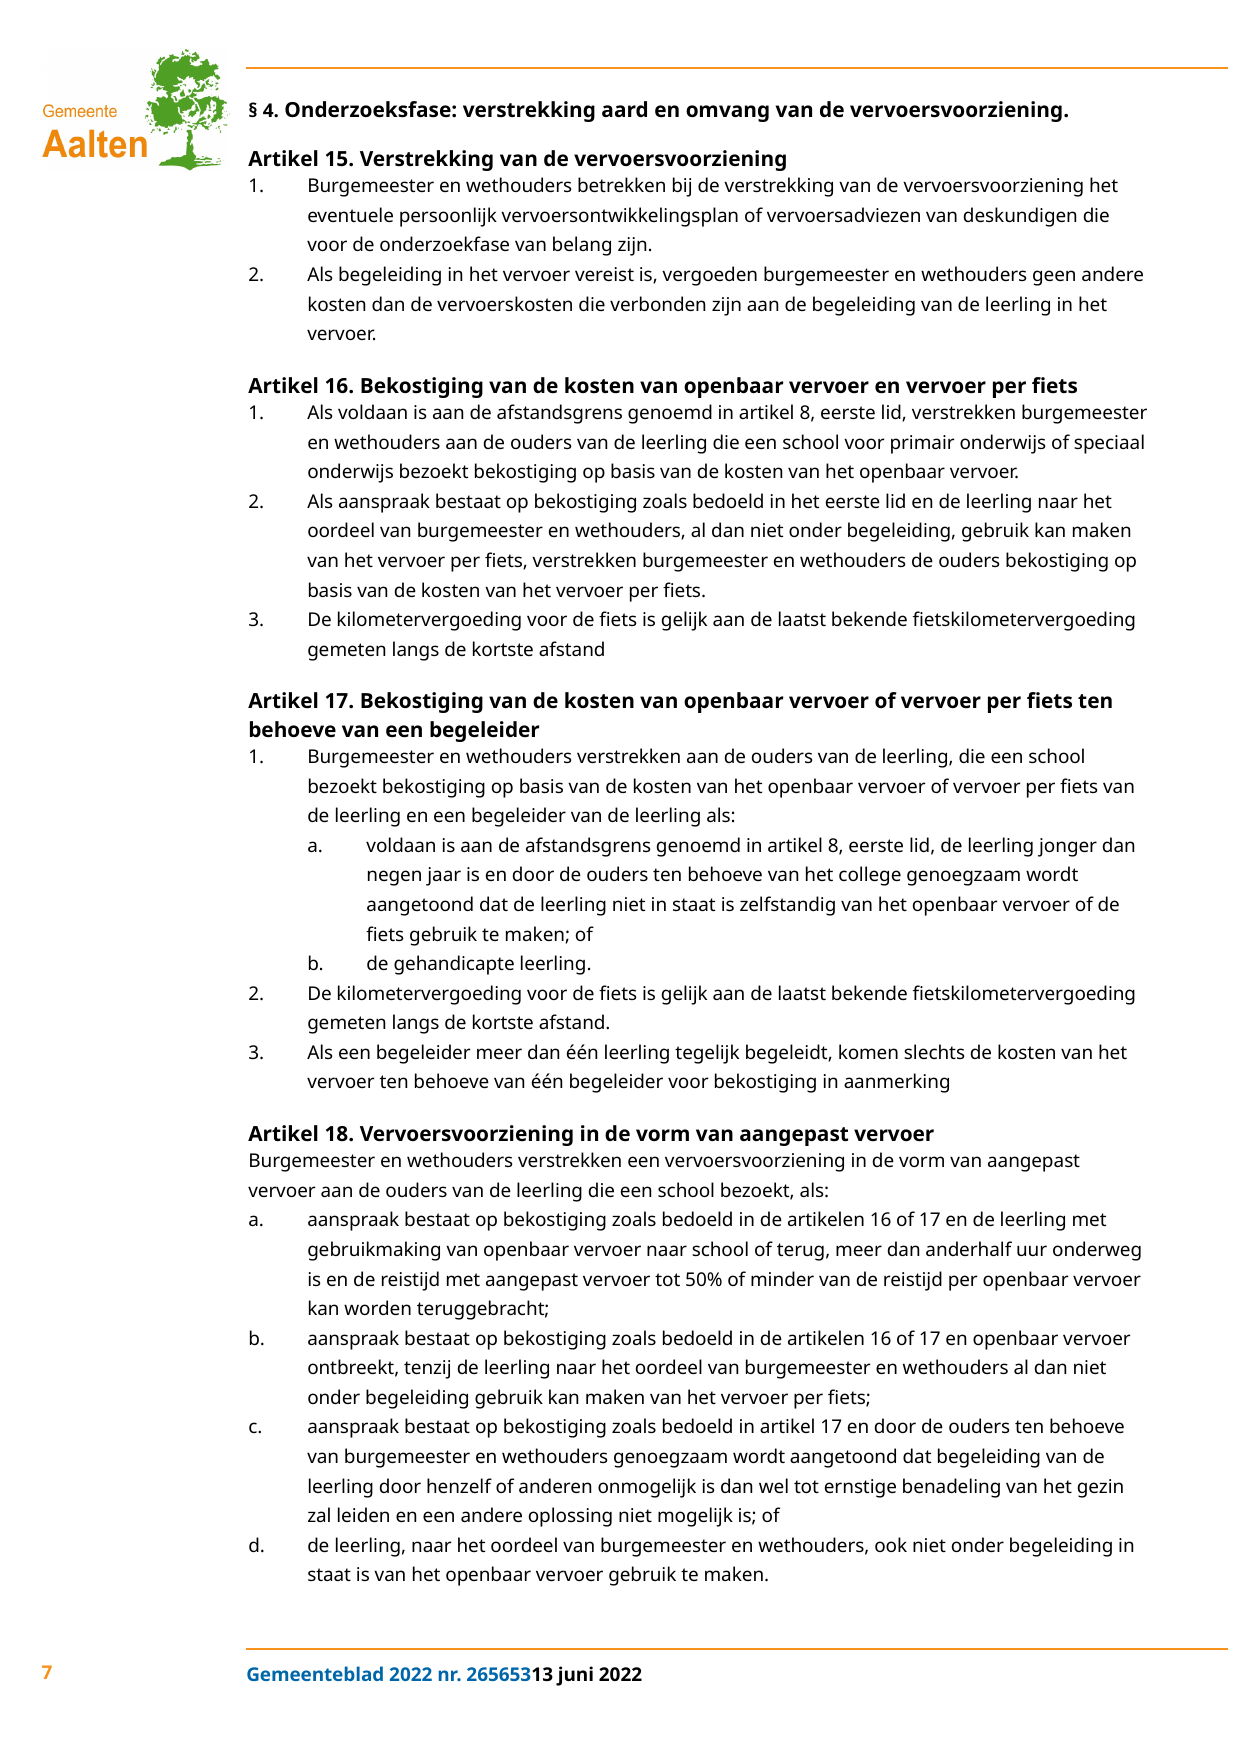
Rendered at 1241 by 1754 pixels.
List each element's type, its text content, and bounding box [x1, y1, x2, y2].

list de gehandicapte leerling. [307, 950, 1152, 976]
list Als een begeleider meer dan één leerling tegelijk begeleidt, komen slechts de kosten van het vervoer ten behoeve van één begeleider voor bekostiging in aanmerking [248, 1039, 1152, 1094]
text § 4. Onderzoeksfase: verstrekking aard en omvang van de vervoersvoorziening. [248, 95, 1152, 123]
list voldaan is aan de afstandsgrens genoemd in artikel 8, eerste lid, de leerling jonger dan negen jaar is en door de ouders ten behoeve van het college genoegzaam wordt aangetoond dat de leerling niet in staat is zelfstandig van het openbaar vervoer of de fiets gebruik te maken; of [307, 832, 1152, 946]
list De kilometervergoeding voor de fiets is gelijk aan de laatst bekende fietskilometervergoeding gemeten langs de kortste afstand. [248, 980, 1152, 1035]
list Als voldaan is aan de afstandsgrens genoemd in artikel 8, eerste lid, verstrekken burgemeester en wethouders aan de ouders van de leerling die een school voor primair onderwijs of speciaal onderwijs bezoekt bekostiging op basis van de kosten van het openbaar vervoer. [248, 399, 1152, 484]
picture [41, 47, 231, 172]
list de leerling, naar het oordeel van burgemeester en wethouders, ook niet onder begeleiding in staat is van het openbaar vervoer gebruik te maken. [248, 1532, 1152, 1587]
text Burgemeester en wethouders verstrekken een vervoersvoorziening in de vorm van aangepast vervoer aan de ouders van de leerling die een school bezoekt, als: [248, 1147, 1152, 1203]
text Artikel 17. Bekostiging van de kosten van openbaar vervoer of vervoer per fiets ten behoeve van een begeleider [248, 686, 1152, 743]
list aanspraak bestaat op bekostiging zoals bedoeld in artikel 17 en door de ouders ten behoeve van burgemeester en wethouders genoegzaam wordt aangetoond dat begeleiding van de leerling door henzelf of anderen onmogelijk is dan wel tot ernstige benadeling van het gezin zal leiden en een andere oplossing niet mogelijk is; of [248, 1414, 1152, 1528]
list De kilometervergoeding voor de fiets is gelijk aan de laatst bekende fietskilometervergoeding gemeten langs de kortste afstand [248, 606, 1152, 662]
text Artikel 15. Verstrekking van de vervoersvoorziening [248, 144, 1152, 172]
list Burgemeester en wethouders betrekken bij de verstrekking van de vervoersvoorziening het eventuele persoonlijk vervoersontwikkelingsplan of vervoersadviezen van deskundigen die voor de onderzoekfase van belang zijn. [248, 172, 1152, 257]
list aanspraak bestaat op bekostiging zoals bedoeld in de artikelen 16 of 17 en de leerling met gebruikmaking van openbaar vervoer naar school of terug, meer dan anderhalf uur onderweg is en de reistijd met aangepast vervoer tot 50% of minder van de reistijd per openbaar vervoer kan worden teruggebracht; [248, 1207, 1152, 1321]
list Burgemeester en wethouders verstrekken aan de ouders van de leerling, die een school bezoekt bekostiging op basis van de kosten van het openbaar vervoer of vervoer per fiets van de leerling en een begeleider van de leerling als: [248, 743, 1152, 828]
text Artikel 16. Bekostiging van de kosten van openbaar vervoer en vervoer per fiets [248, 371, 1152, 399]
list aanspraak bestaat op bekostiging zoals bedoeld in de artikelen 16 of 17 en openbaar vervoer ontbreekt, tenzij de leerling naar het oordeel van burgemeester en wethouders al dan niet onder begeleiding gebruik kan maken van het vervoer per fiets; [248, 1325, 1152, 1410]
list Als aanspraak bestaat op bekostiging zoals bedoeld in het eerste lid en de leerling naar het oordeel van burgemeester en wethouders, al dan niet onder begeleiding, gebruik kan maken van het vervoer per fiets, verstrekken burgemeester en wethouders de ouders bekostiging op basis van de kosten van het vervoer per fiets. [248, 488, 1152, 602]
text Artikel 18. Vervoersvoorziening in de vorm van aangepast vervoer [248, 1119, 1152, 1147]
list Als begeleiding in het vervoer vereist is, vergoeden burgemeester en wethouders geen andere kosten dan de vervoerskosten die verbonden zijn aan de begeleiding van de leerling in het vervoer. [248, 261, 1152, 346]
